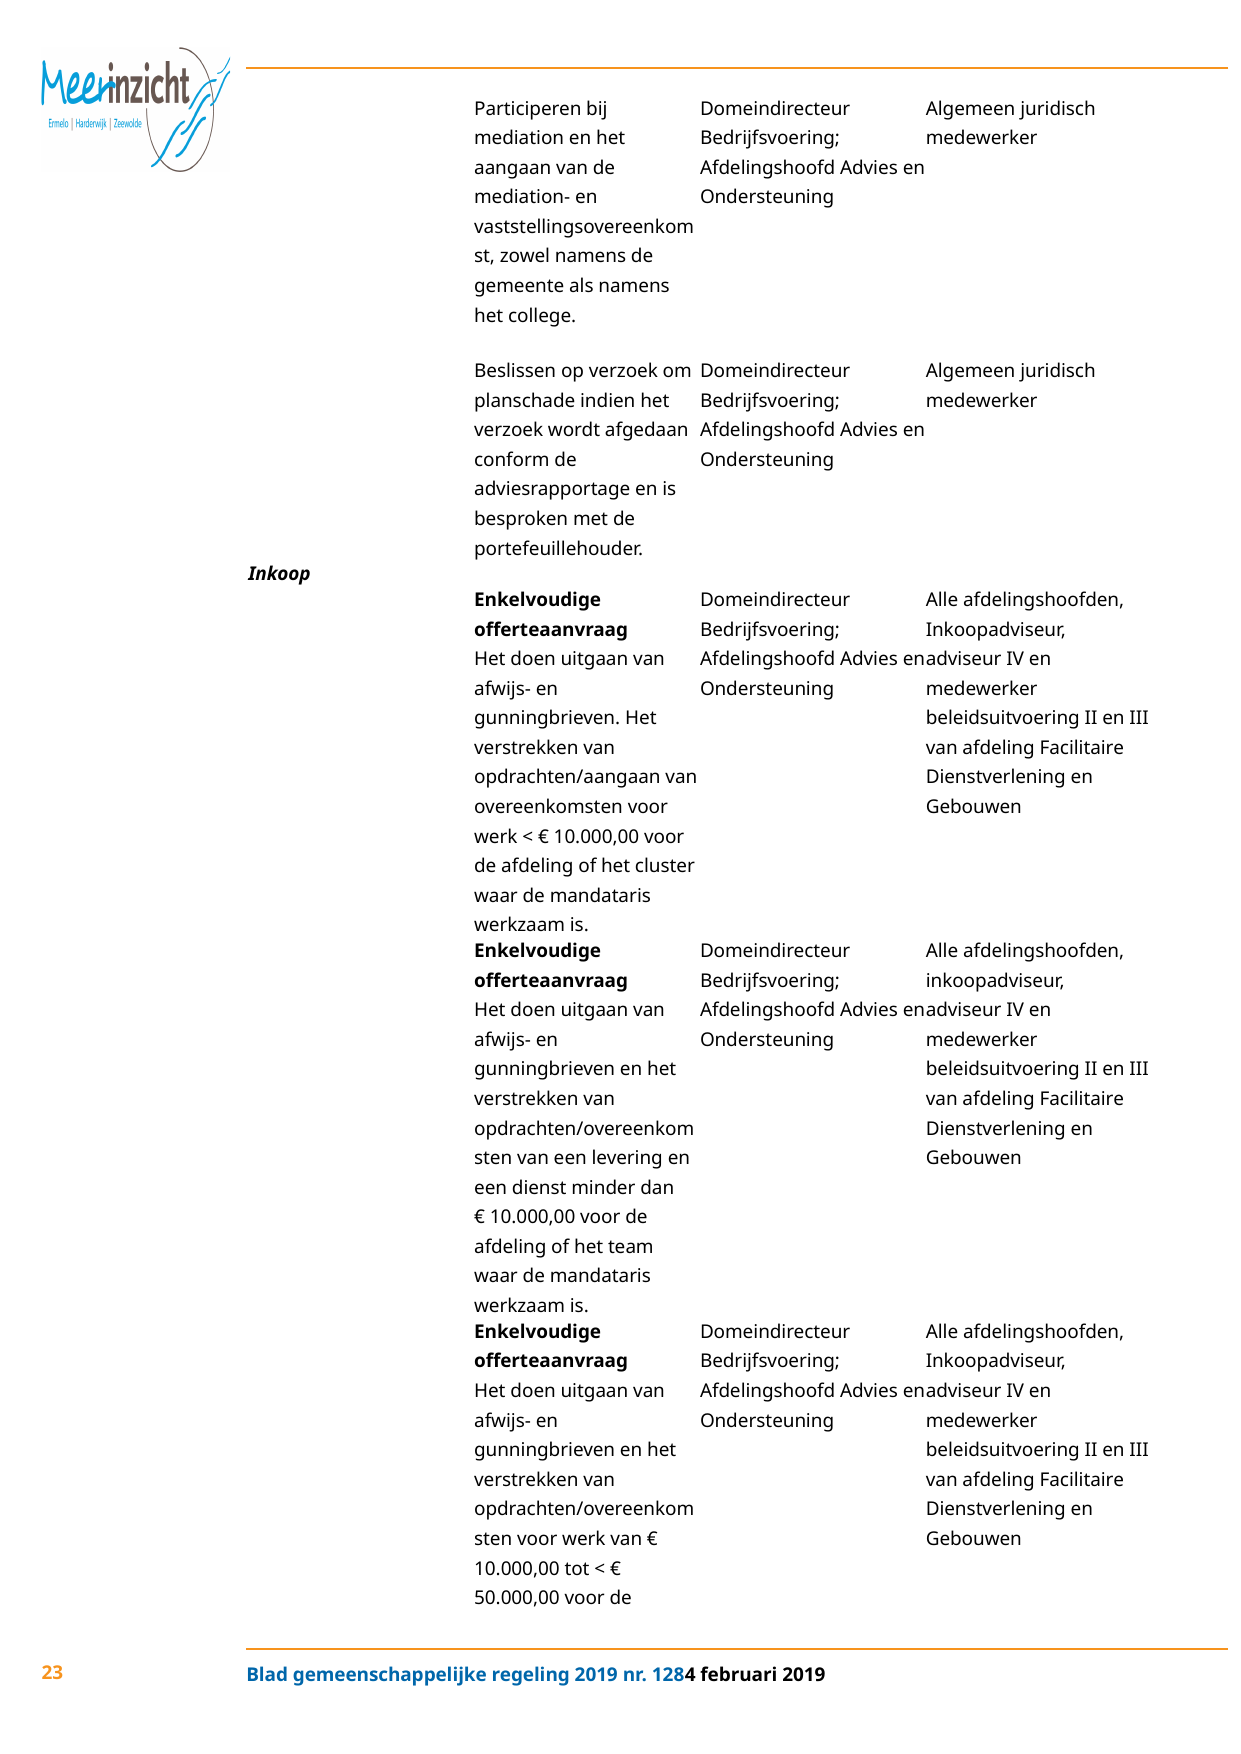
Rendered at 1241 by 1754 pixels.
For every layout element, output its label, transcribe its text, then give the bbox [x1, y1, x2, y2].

table_cell Alle afdelingshoofden, inkoopadviseur, adviseur IV en medewerker beleidsuitvoering II en III van afdeling Facilitaire Dienstverlening en Gebouwen [926, 937, 1152, 1318]
table_cell Algemeen juridisch medewerker [926, 95, 1152, 357]
table_cell Domeindirecteur Bedrijfsvoering; Afdelingshoofd Advies en Ondersteuning [700, 357, 926, 560]
table_cell Beslissen op verzoek om planschade indien het verzoek wordt afgedaan conform de adviesrapportage en is besproken met de portefeuillehouder. [474, 357, 700, 560]
table_cell [248, 586, 474, 937]
table_cell Domeindirecteur Bedrijfsvoering; Afdelingshoofd Advies en Ondersteuning [700, 586, 926, 937]
table_cell Enkelvoudige offerteaanvraag Het doen uitgaan van afwijs- en gunningbrieven en het verstrekken van opdrachten/overeenkomsten van een levering en een dienst minder dan € 10.000,00 voor de afdeling of het team waar de mandataris werkzaam is. [474, 937, 700, 1318]
table_cell Alle afdelingshoofden, Inkoopadviseur, adviseur IV en medewerker beleidsuitvoering II en III van afdeling Facilitaire Dienstverlening en Gebouwen [926, 586, 1152, 937]
picture [41, 47, 231, 172]
table_cell Domeindirecteur Bedrijfsvoering; Afdelingshoofd Advies en Ondersteuning [700, 1318, 926, 1610]
table_cell [248, 1318, 474, 1610]
table_cell Algemeen juridisch medewerker [926, 357, 1152, 560]
table_cell Domeindirecteur Bedrijfsvoering; Afdelingshoofd Advies en Ondersteuning [700, 937, 926, 1318]
table_cell [248, 357, 474, 560]
table_cell Enkelvoudige offerteaanvraag Het doen uitgaan van afwijs- en gunningbrieven. Het verstrekken van opdrachten/aangaan van overeenkomsten voor werk < € 10.000,00 voor de afdeling of het cluster waar de mandataris werkzaam is. [474, 586, 700, 937]
table_cell Inkoop [248, 560, 1152, 586]
table_cell [248, 95, 474, 357]
table_cell Enkelvoudige offerteaanvraag Het doen uitgaan van afwijs- en gunningbrieven en het verstrekken van opdrachten/overeenkomsten voor werk van € 10.000,00 tot < € 50.000,00 voor de [474, 1318, 700, 1610]
table_cell Alle afdelingshoofden, Inkoopadviseur, adviseur IV en medewerker beleidsuitvoering II en III van afdeling Facilitaire Dienstverlening en Gebouwen [926, 1318, 1152, 1610]
table_cell Participeren bij mediation en het aangaan van de mediation- en vaststellingsovereenkomst, zowel namens de gemeente als namens het college. [474, 95, 700, 357]
table_cell [248, 937, 474, 1318]
table_cell Domeindirecteur Bedrijfsvoering; Afdelingshoofd Advies en Ondersteuning [700, 95, 926, 357]
